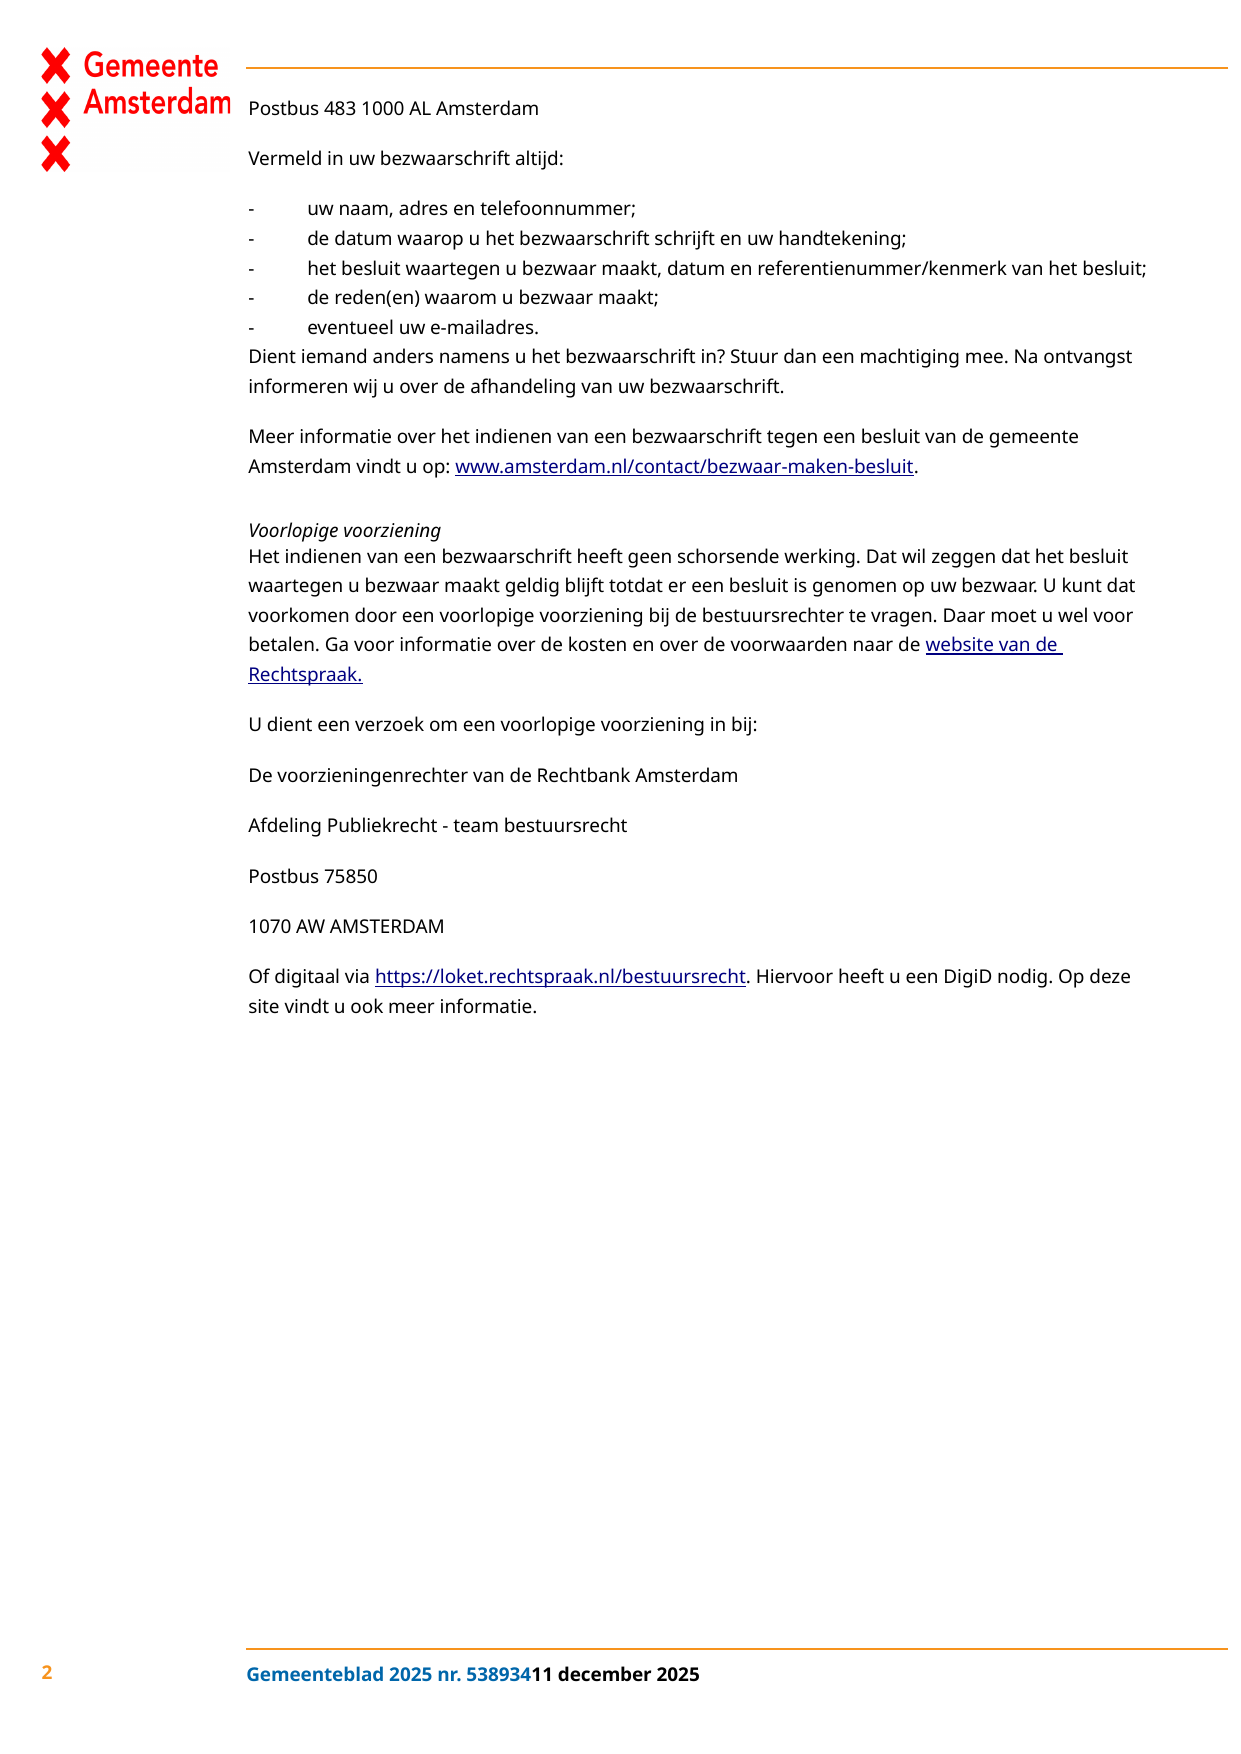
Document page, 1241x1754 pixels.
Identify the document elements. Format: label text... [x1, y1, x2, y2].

picture [41, 47, 231, 172]
text Of digitaal via https://loket.rechtspraak.nl/bestuursrecht. Hiervoor heeft u een DigiD nodig. Op deze site vindt u ook meer informatie. [248, 964, 1152, 1019]
list eventueel uw e-mailadres. [248, 314, 1152, 340]
list het besluit waartegen u bezwaar maakt, datum en referentienummer/kenmerk van het besluit; [248, 255, 1152, 281]
list uw naam, adres en telefoonnummer; [248, 196, 1152, 221]
text Afdeling Publiekrecht - team bestuursrecht [248, 812, 1152, 838]
list de reden(en) waarom u bezwaar maakt; [248, 284, 1152, 310]
text Het indienen van een bezwaarschrift heeft geen schorsende werking. Dat wil zeggen dat het besluit waartegen u bezwaar maakt geldig blijft totdat er een besluit is genomen op uw bezwaar. U kunt dat voorkomen door een voorlopige voorziening bij de bestuursrechter te vragen. Daar moet u wel voor betalen. Ga voor informatie over de kosten en over de voorwaarden naar de website van de Rechtspraak. [248, 543, 1152, 687]
text Postbus 483 1000 AL Amsterdam [248, 95, 1152, 121]
text De voorzieningenrechter van de Rechtbank Amsterdam [248, 762, 1152, 788]
text Voorlopige voorziening [248, 517, 1152, 543]
text Postbus 75850 [248, 863, 1152, 888]
text Vermeld in uw bezwaarschrift altijd: [248, 145, 1152, 171]
text 1070 AW AMSTERDAM [248, 913, 1152, 939]
text U dient een verzoek om een voorlopige voorziening in bij: [248, 712, 1152, 737]
text Dient iemand anders namens u het bezwaarschrift in? Stuur dan een machtiging mee. Na ontvangst informeren wij u over de afhandeling van uw bezwaarschrift. [248, 343, 1152, 399]
text Meer informatie over het indienen van een bezwaarschrift tegen een besluit van de gemeente Amsterdam vindt u op: www.amsterdam.nl/contact/bezwaar-maken-besluit. [248, 423, 1152, 479]
list de datum waarop u het bezwaarschrift schrijft en uw handtekening; [248, 225, 1152, 251]
